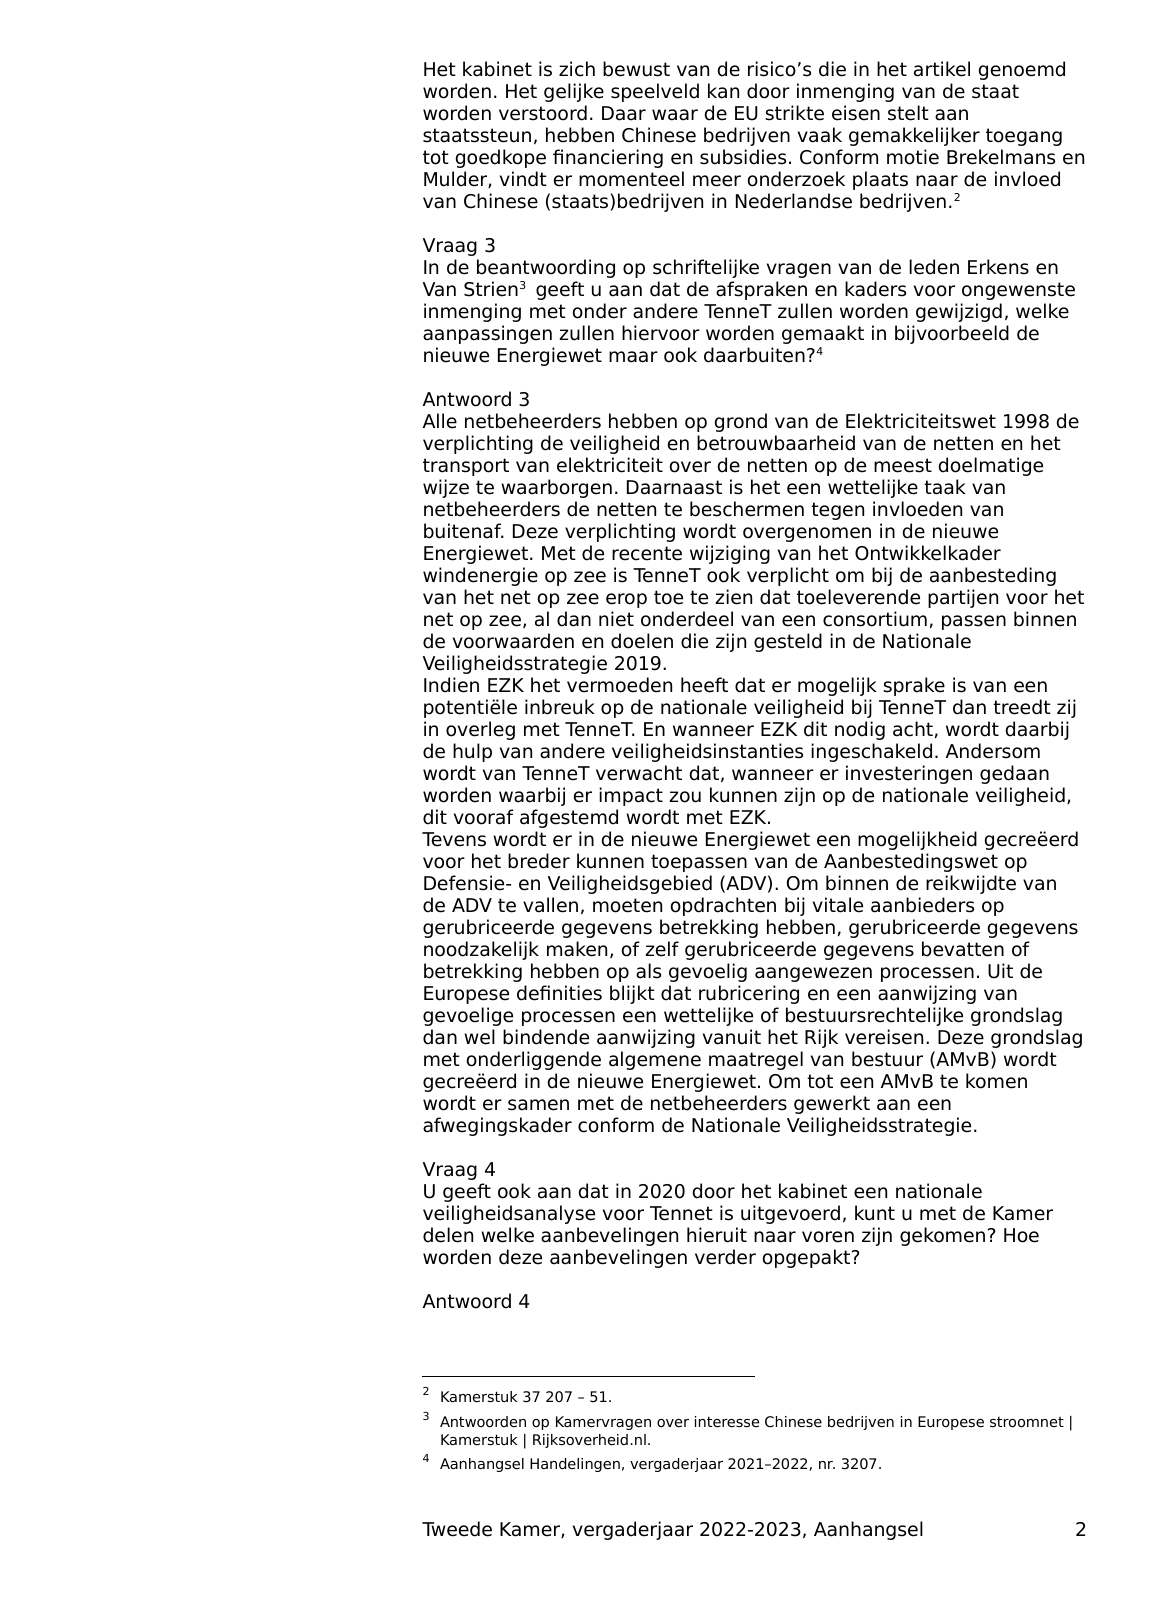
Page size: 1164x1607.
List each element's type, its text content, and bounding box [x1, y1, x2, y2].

text Kamerstuk 37 207 – 51. [422, 1385, 1087, 1407]
text Antwoord 3 [422, 389, 1087, 411]
text Antwoorden op Kamervragen over interesse Chinese bedrijven in Europese stroomnet | Kamerstuk | Rijksoverheid.nl. [422, 1410, 1087, 1449]
text Aanhangsel Handelingen, vergaderjaar 2021–2022, nr. 3207. [422, 1452, 1087, 1474]
text Vraag 3 [422, 235, 1087, 257]
text Indien EZK het vermoeden heeft dat er mogelijk sprake is van een potentiële inbreuk op de nationale veiligheid bij TenneT dan treedt zij in overleg met TenneT. En wanneer EZK dit nodig acht, wordt daarbij de hulp van andere veiligheidsinstanties ingeschakeld. Andersom wordt van TenneT verwacht dat, wanneer er investeringen gedaan worden waarbij er impact zou kunnen zijn op de nationale veiligheid, dit vooraf afgestemd wordt met EZK. [422, 675, 1087, 829]
text Vraag 4 [422, 1159, 1087, 1181]
text U geeft ook aan dat in 2020 door het kabinet een nationale veiligheidsanalyse voor Tennet is uitgevoerd, kunt u met de Kamer delen welke aanbevelingen hieruit naar voren zijn gekomen? Hoe worden deze aanbevelingen verder opgepakt? [422, 1181, 1087, 1268]
text Het kabinet is zich bewust van de risico’s die in het artikel genoemd worden. Het gelijke speelveld kan door inmenging van de staat worden verstoord. Daar waar de EU strikte eisen stelt aan staatssteun, hebben Chinese bedrijven vaak gemakkelijker toegang tot goedkope financiering en subsidies. Conform motie Brekelmans en Mulder, vindt er momenteel meer onderzoek plaats naar de invloed van Chinese (staats)bedrijven in Nederlandse bedrijven. [422, 59, 1087, 213]
text Alle netbeheerders hebben op grond van de Elektriciteitswet 1998 de verplichting de veiligheid en betrouwbaarheid van de netten en het transport van elektriciteit over de netten op de meest doelmatige wijze te waarborgen. Daarnaast is het een wettelijke taak van netbeheerders de netten te beschermen tegen invloeden van buitenaf. Deze verplichting wordt overgenomen in de nieuwe Energiewet. Met de recente wijziging van het Ontwikkelkader windenergie op zee is TenneT ook verplicht om bij de aanbesteding van het net op zee erop toe te zien dat toeleverende partijen voor het net op zee, al dan niet onderdeel van een consortium, passen binnen de voorwaarden en doelen die zijn gesteld in de Nationale Veiligheidsstrategie 2019. [422, 411, 1087, 675]
text Antwoord 4 [422, 1291, 1087, 1313]
text In de beantwoording op schriftelijke vragen van de leden Erkens en Van Strien geeft u aan dat de afspraken en kaders voor ongewenste inmenging met onder andere TenneT zullen worden gewijzigd, welke aanpassingen zullen hiervoor worden gemaakt in bijvoorbeeld de nieuwe Energiewet maar ook daarbuiten? [422, 257, 1087, 367]
text Tevens wordt er in de nieuwe Energiewet een mogelijkheid gecreëerd voor het breder kunnen toepassen van de Aanbestedingswet op Defensie- en Veiligheidsgebied (ADV). Om binnen de reikwijdte van de ADV te vallen, moeten opdrachten bij vitale aanbieders op gerubriceerde gegevens betrekking hebben, gerubriceerde gegevens noodzakelijk maken, of zelf gerubriceerde gegevens bevatten of betrekking hebben op als gevoelig aangewezen processen. Uit de Europese definities blijkt dat rubricering en een aanwijzing van gevoelige processen een wettelijke of bestuursrechtelijke grondslag dan wel bindende aanwijzing vanuit het Rijk vereisen. Deze grondslag met onderliggende algemene maatregel van bestuur (AMvB) wordt gecreëerd in de nieuwe Energiewet. Om tot een AMvB te komen wordt er samen met de netbeheerders gewerkt aan een afwegingskader conform de Nationale Veiligheidsstrategie. [422, 829, 1087, 1136]
